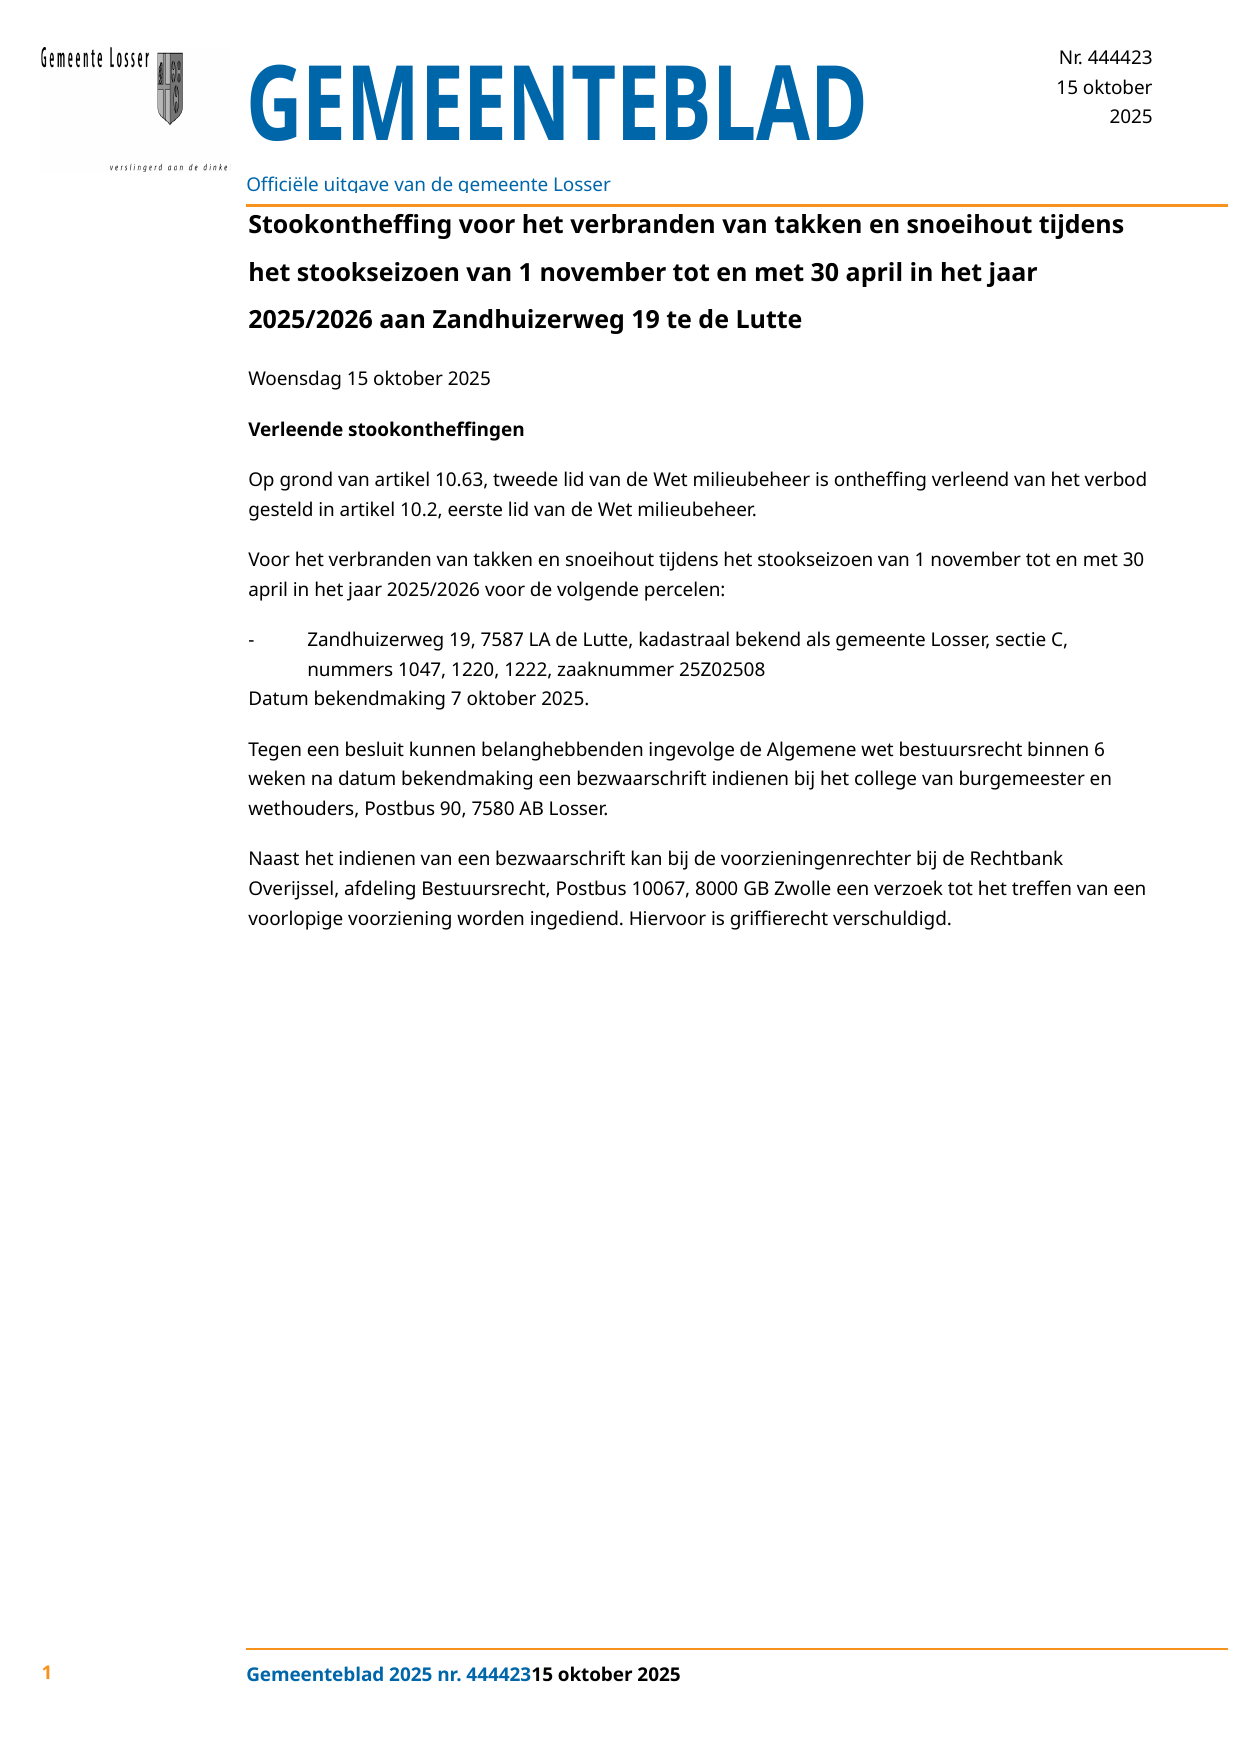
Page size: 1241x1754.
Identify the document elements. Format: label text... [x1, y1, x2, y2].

text Op grond van artikel 10.63, tweede lid van de Wet milieubeheer is ontheffing verleend van het verbod gesteld in artikel 10.2, eerste lid van de Wet milieubeheer. [248, 466, 1152, 522]
text Tegen een besluit kunnen belanghebbenden ingevolge de Algemene wet bestuursrecht binnen 6 weken na datum bekendmaking een bezwaarschrift indienen bij het college van burgemeester en wethouders, Postbus 90, 7580 AB Losser. [248, 736, 1152, 821]
text Datum bekendmaking 7 oktober 2025. [248, 686, 1152, 711]
text Stookontheffing voor het verbranden van takken en snoeihout tijdens het stookseizoen van 1 november tot en met 30 april in het jaar 2025/2026 aan Zandhuizerweg 19 te de Lutte [248, 207, 1152, 336]
text Woensdag 15 oktober 2025 [248, 366, 1152, 391]
text Voor het verbranden van takken en snoeihout tijdens het stookseizoen van 1 november tot en met 30 april in het jaar 2025/2026 voor de volgende percelen: [248, 546, 1152, 602]
text Verleende stookontheffingen [248, 416, 1152, 442]
list Zandhuizerweg 19, 7587 LA de Lutte, kadastraal bekend als gemeente Losser, sectie C, nummers 1047, 1220, 1222, zaaknummer 25Z02508 [248, 626, 1152, 682]
text Naast het indienen van een bezwaarschrift kan bij de voorzieningenrechter bij de Rechtbank Overijssel, afdeling Bestuursrecht, Postbus 10067, 8000 GB Zwolle een verzoek tot het treffen van een voorlopige voorziening worden ingediend. Hiervoor is griffierecht verschuldigd. [248, 846, 1152, 930]
picture [41, 47, 231, 172]
